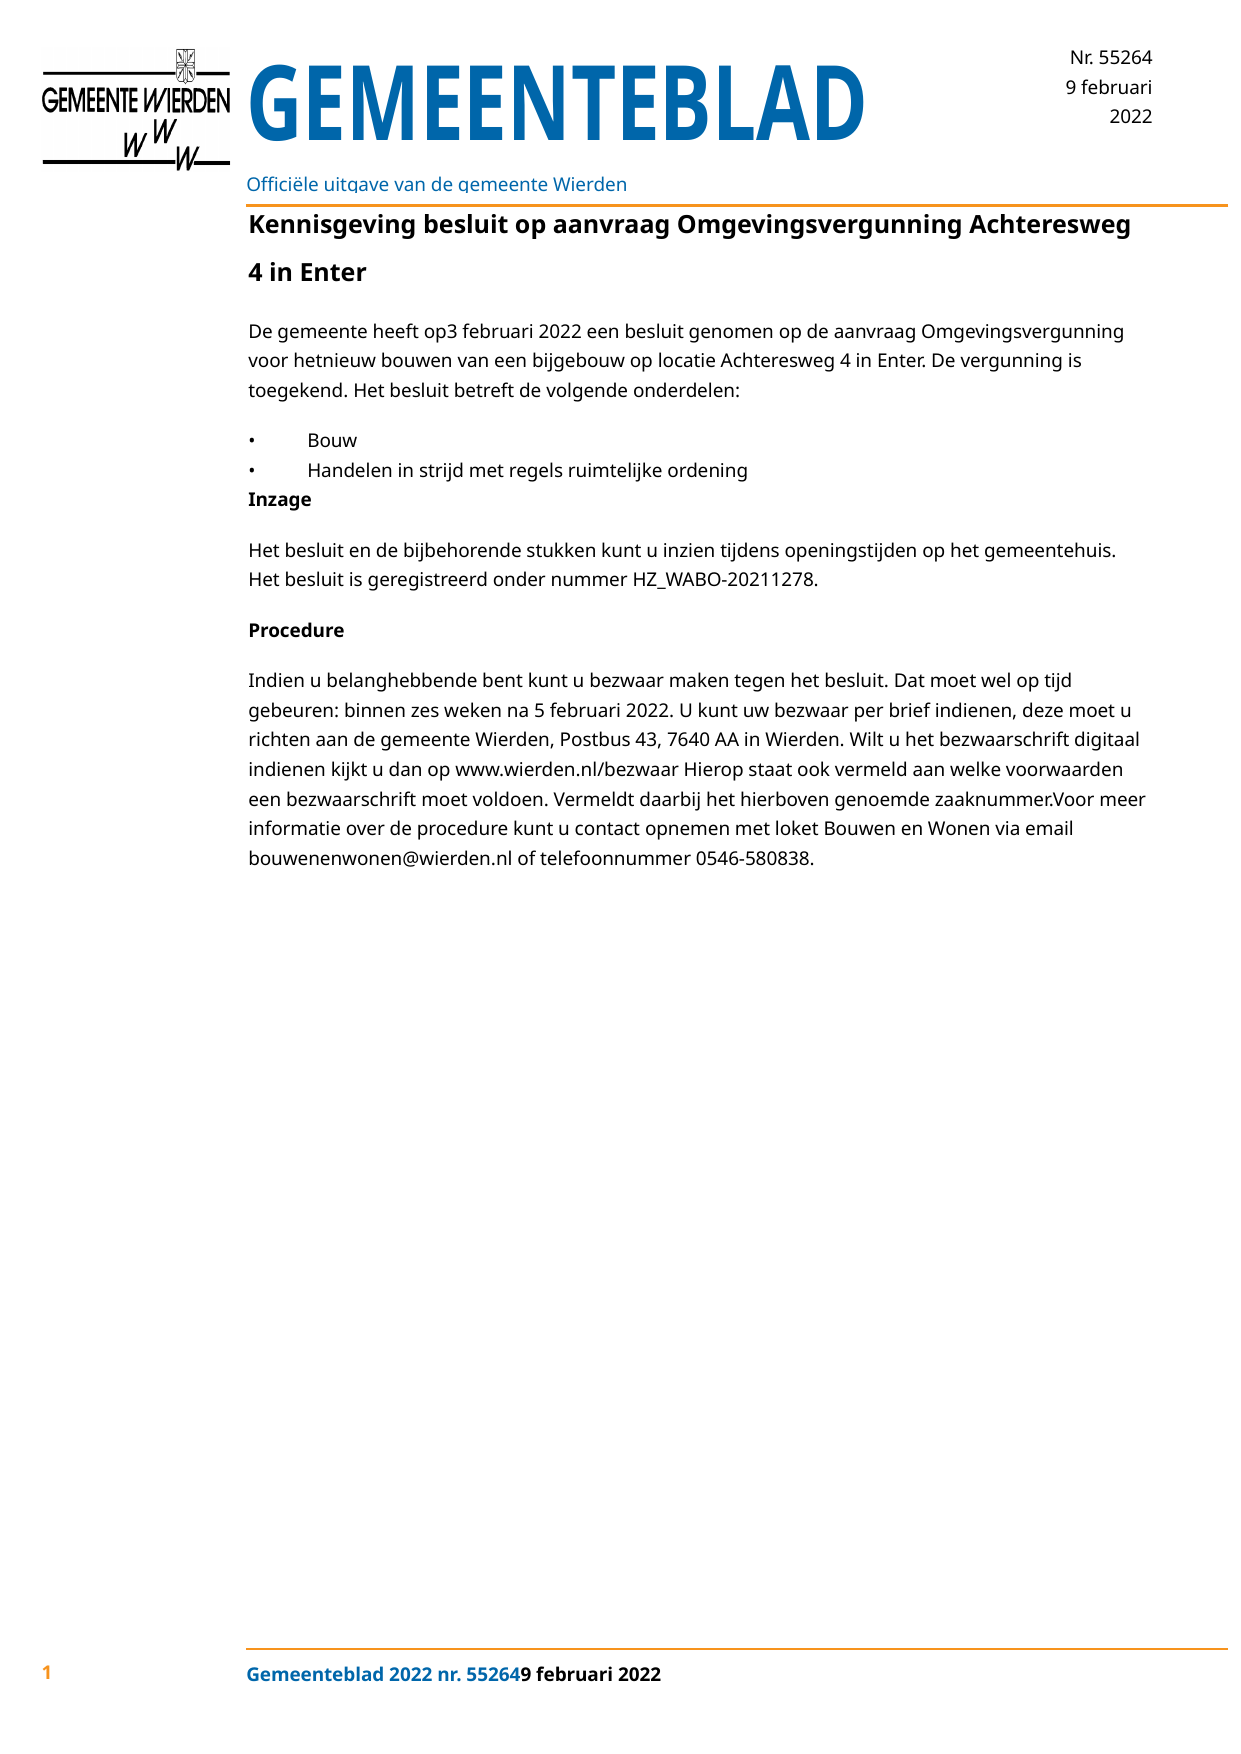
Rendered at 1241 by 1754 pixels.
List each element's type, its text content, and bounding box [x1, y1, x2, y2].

picture [41, 47, 231, 172]
list Bouw [248, 427, 1152, 453]
text Inzage [248, 487, 1152, 512]
list Handelen in strijd met regels ruimtelijke ordening [248, 457, 1152, 483]
text De gemeente heeft op3 februari 2022 een besluit genomen op de aanvraag Omgevingsvergunning voor hetnieuw bouwen van een bijgebouw op locatie Achteresweg 4 in Enter. De vergunning is toegekend. Het besluit betreft de volgende onderdelen: [248, 318, 1152, 403]
text Kennisgeving besluit op aanvraag Omgevingsvergunning Achteresweg 4 in Enter [248, 207, 1152, 288]
text Indien u belanghebbende bent kunt u bezwaar maken tegen het besluit. Dat moet wel op tijd gebeuren: binnen zes weken na 5 februari 2022. U kunt uw bezwaar per brief indienen, deze moet u richten aan de gemeente Wierden, Postbus 43, 7640 AA in Wierden. Wilt u het bezwaarschrift digitaal indienen kijkt u dan op www.wierden.nl/bezwaar Hierop staat ook vermeld aan welke voorwaarden een bezwaarschrift moet voldoen. Vermeldt daarbij het hierboven genoemde zaaknummer.Voor meer informatie over de procedure kunt u contact opnemen met loket Bouwen en Wonen via email bouwenenwonen@wierden.nl of telefoonnummer 0546-580838. [248, 667, 1152, 871]
text Procedure [248, 617, 1152, 643]
text Het besluit en de bijbehorende stukken kunt u inzien tijdens openingstijden op het gemeentehuis. Het besluit is geregistreerd onder nummer HZ_WABO-20211278. [248, 537, 1152, 592]
